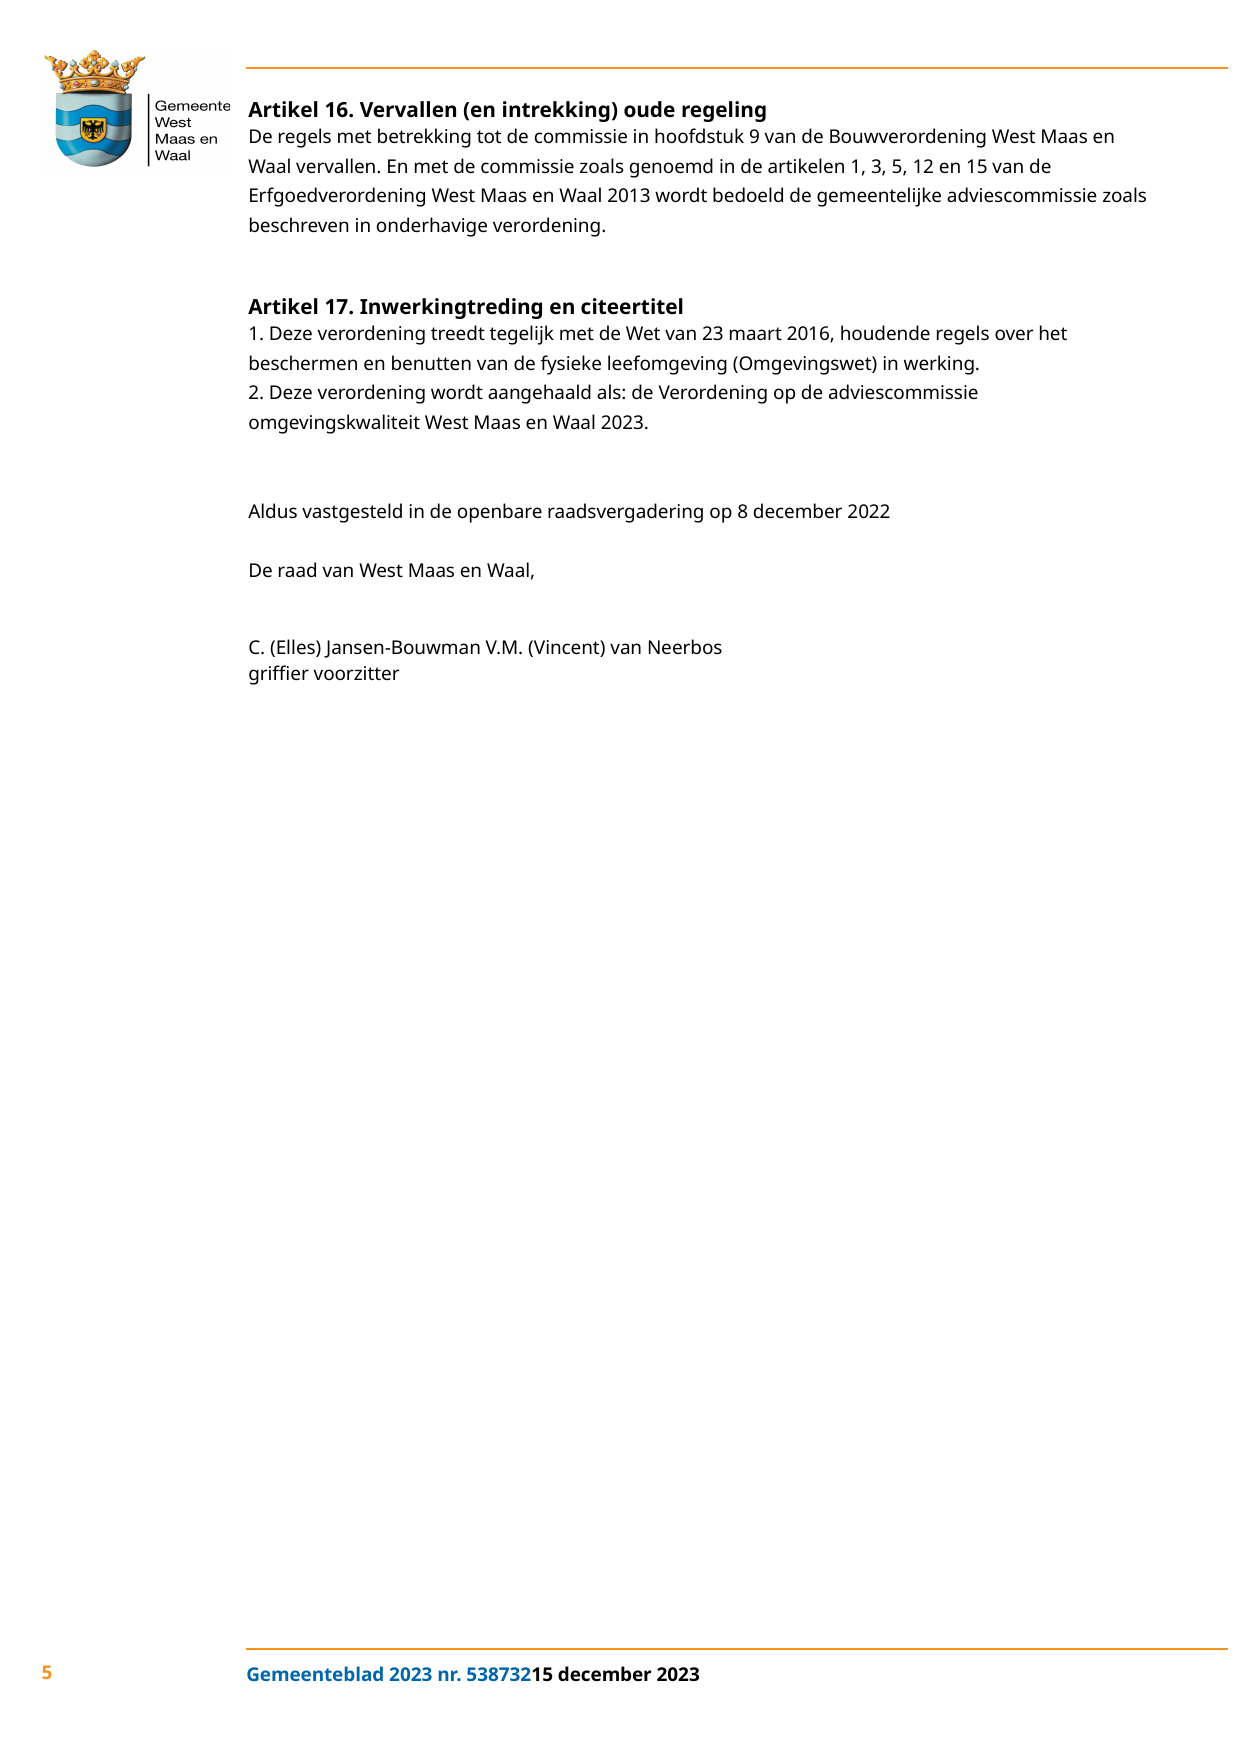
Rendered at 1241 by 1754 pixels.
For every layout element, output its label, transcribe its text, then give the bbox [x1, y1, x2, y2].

text Artikel 17. Inwerkingtreding en citeertitel [248, 292, 1152, 320]
picture [41, 47, 231, 172]
text Artikel 16. Vervallen (en intrekking) oude regeling [248, 95, 1152, 123]
text C. (Elles) Jansen-Bouwman V.M. (Vincent) van Neerbos [248, 634, 1152, 660]
text 1. Deze verordening treedt tegelijk met de Wet van 23 maart 2016, houdende regels over het beschermen en benutten van de fysieke leefomgeving (Omgevingswet) in werking. [248, 320, 1152, 376]
text Aldus vastgesteld in de openbare raadsvergadering op 8 december 2022 [248, 498, 1152, 524]
text 2. Deze verordening wordt aangehaald als: de Verordening op de adviescommissie omgevingskwaliteit West Maas en Waal 2023. [248, 379, 1152, 435]
text De regels met betrekking tot de commissie in hoofdstuk 9 van de Bouwverordening West Maas en Waal vervallen. En met de commissie zoals genoemd in de artikelen 1, 3, 5, 12 en 15 van de Erfgoedverordening West Maas en Waal 2013 wordt bedoeld de gemeentelijke adviescommissie zoals beschreven in onderhavige verordening. [248, 123, 1152, 238]
text De raad van West Maas en Waal, [248, 557, 1152, 583]
text griffier voorzitter [248, 660, 1152, 686]
